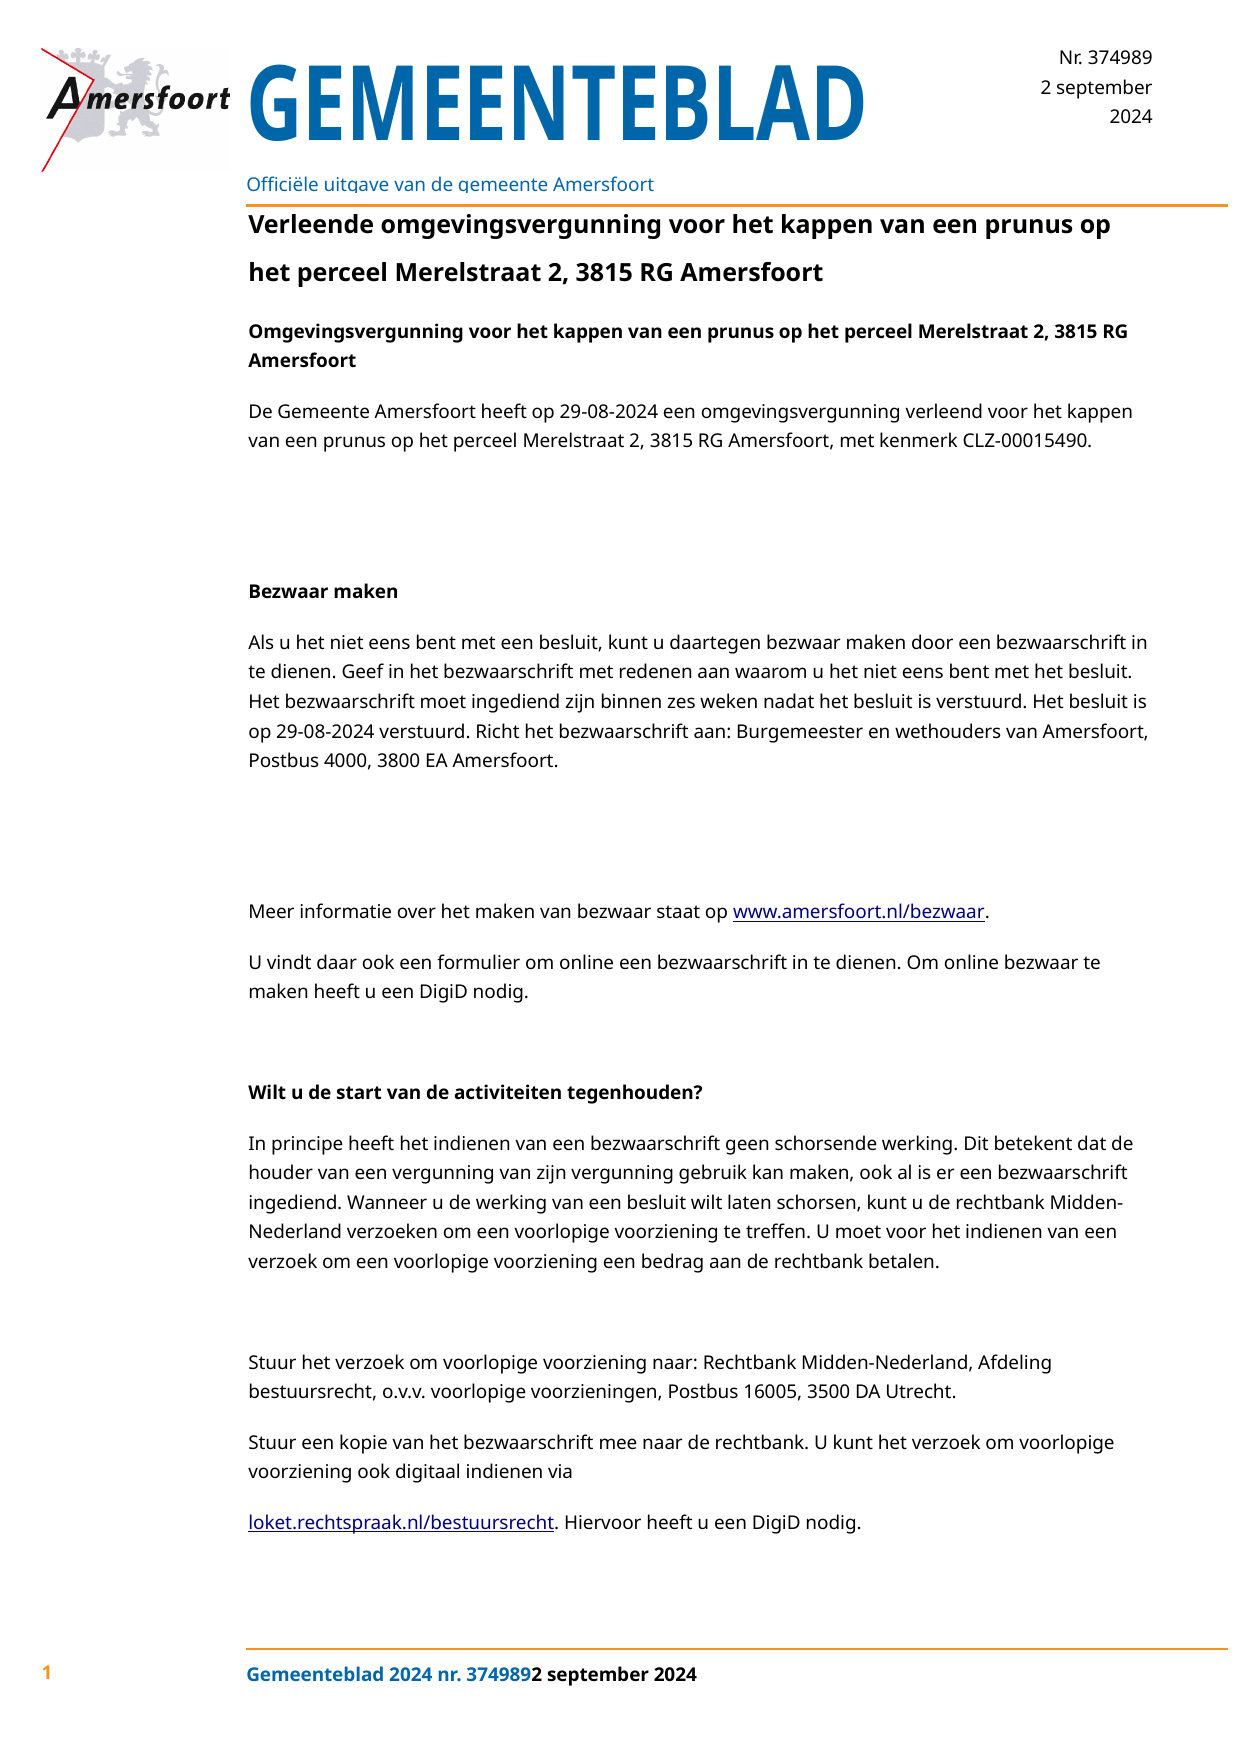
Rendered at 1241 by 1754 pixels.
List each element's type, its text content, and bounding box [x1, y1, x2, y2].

text In principe heeft het indienen van een bezwaarschrift geen schorsende werking. Dit betekent dat de houder van een vergunning van zijn vergunning gebruik kan maken, ook al is er een bezwaarschrift ingediend. Wanneer u de werking van een besluit wilt laten schorsen, kunt u de rechtbank Midden-Nederland verzoeken om een voorlopige voorziening te treffen. U moet voor het indienen van een verzoek om een voorlopige voorziening een bedrag aan de rechtbank betalen. [248, 1130, 1152, 1274]
text U vindt daar ook een formulier om online een bezwaarschrift in te dienen. Om online bezwaar te maken heeft u een DigiD nodig. [248, 949, 1152, 1004]
text Stuur een kopie van het bezwaarschrift mee naar de rechtbank. U kunt het verzoek om voorlopige voorziening ook digitaal indienen via [248, 1429, 1152, 1484]
picture [41, 47, 231, 172]
text Stuur het verzoek om voorlopige voorziening naar: Rechtbank Midden-Nederland, Afdeling bestuursrecht, o.v.v. voorlopige voorzieningen, Postbus 16005, 3500 DA Utrecht. [248, 1349, 1152, 1404]
text Als u het niet eens bent met een besluit, kunt u daartegen bezwaar maken door een bezwaarschrift in te dienen. Geef in het bezwaarschrift met redenen aan waarom u het niet eens bent met het besluit. Het bezwaarschrift moet ingediend zijn binnen zes weken nadat het besluit is verstuurd. Het besluit is op 29-08-2024 verstuurd. Richt het bezwaarschrift aan: Burgemeester en wethouders van Amersfoort, Postbus 4000, 3800 EA Amersfoort. [248, 629, 1152, 773]
text Bezwaar maken [248, 579, 1152, 604]
text Verleende omgevingsvergunning voor het kappen van een prunus op het perceel Merelstraat 2, 3815 RG Amersfoort [248, 207, 1152, 288]
text Omgevingsvergunning voor het kappen van een prunus op het perceel Merelstraat 2, 3815 RG Amersfoort [248, 318, 1152, 373]
text loket.rechtspraak.nl/bestuursrecht. Hiervoor heeft u een DigiD nodig. [248, 1509, 1152, 1535]
text De Gemeente Amersfoort heeft op 29-08-2024 een omgevingsvergunning verleend voor het kappen van een prunus op het perceel Merelstraat 2, 3815 RG Amersfoort, met kenmerk CLZ-00015490. [248, 398, 1152, 453]
text Meer informatie over het maken van bezwaar staat op www.amersfoort.nl/bezwaar. [248, 899, 1152, 924]
text Wilt u de start van de activiteiten tegenhouden? [248, 1079, 1152, 1105]
